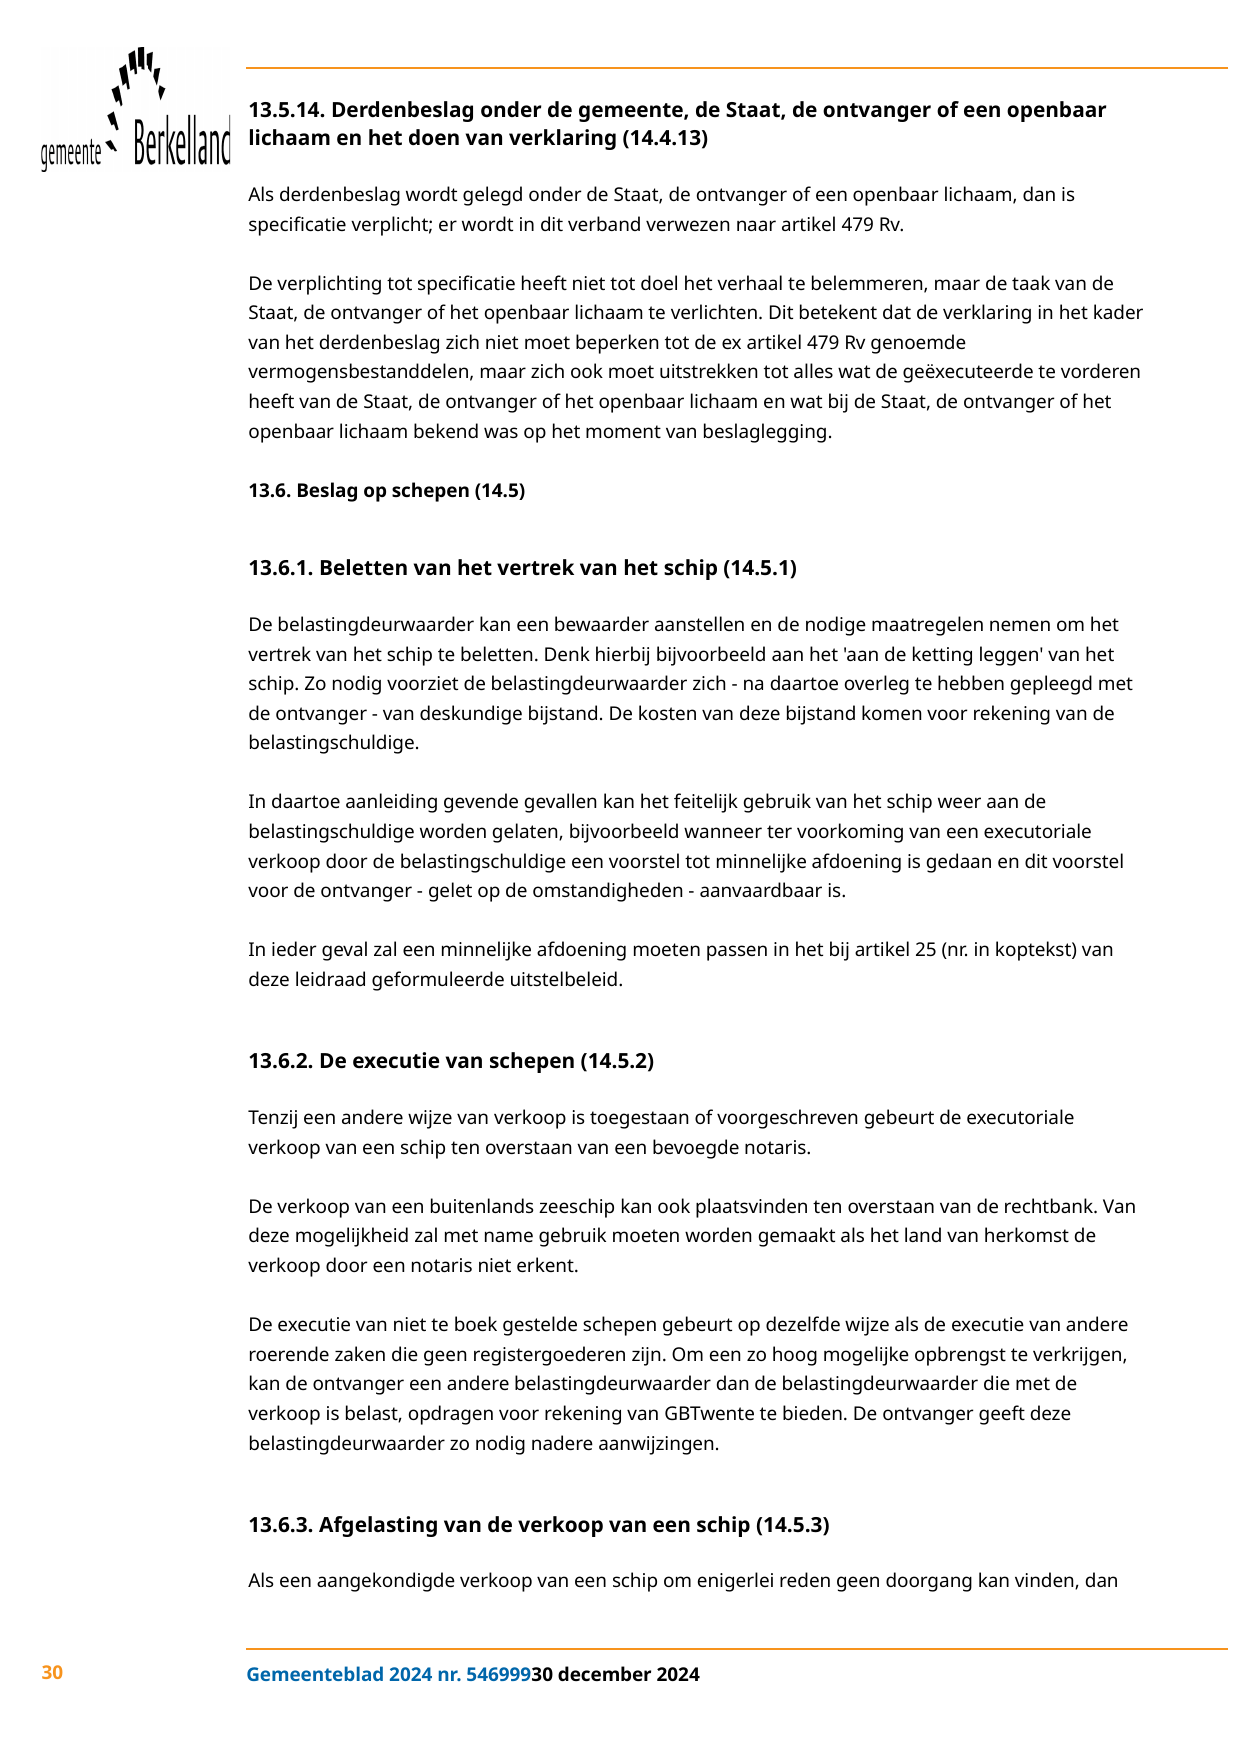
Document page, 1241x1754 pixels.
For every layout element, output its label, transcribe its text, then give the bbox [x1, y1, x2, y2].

text 13.6.1. Beletten van het vertrek van het schip (14.5.1) [248, 553, 1152, 582]
text De verplichting tot specificatie heeft niet tot doel het verhaal te belemmeren, maar de taak van de Staat, de ontvanger of het openbaar lichaam te verlichten. Dit betekent dat de verklaring in het kader van het derdenbeslag zich niet moet beperken tot de ex artikel 479 Rv genoemde vermogensbestanddelen, maar zich ook moet uitstrekken tot alles wat de geëxecuteerde te vorderen heeft van de Staat, de ontvanger of het openbaar lichaam en wat bij de Staat, de ontvanger of het openbaar lichaam bekend was op het moment van beslaglegging. [248, 270, 1152, 444]
text Als derdenbeslag wordt gelegd onder de Staat, de ontvanger of een openbaar lichaam, dan is specificatie verplicht; er wordt in dit verband verwezen naar artikel 479 Rv. [248, 181, 1152, 237]
text 13.6.3. Afgelasting van de verkoop van een schip (14.5.3) [248, 1510, 1152, 1538]
text 13.6. Beslag op schepen (14.5) [248, 477, 1152, 503]
text In ieder geval zal een minnelijke afdoening moeten passen in het bij artikel 25 (nr. in koptekst) van deze leidraad geformuleerde uitstelbeleid. [248, 937, 1152, 992]
text 13.5.14. Derdenbeslag onder de gemeente, de Staat, de ontvanger of een openbaar lichaam en het doen van verklaring (14.4.13) [248, 95, 1152, 152]
text De belastingdeurwaarder kan een bewaarder aanstellen en de nodige maatregelen nemen om het vertrek van het schip te beletten. Denk hierbij bijvoorbeeld aan het 'aan de ketting leggen' van het schip. Zo nodig voorziet de belastingdeurwaarder zich - na daartoe overleg te hebben gepleegd met de ontvanger - van deskundige bijstand. De kosten van deze bijstand komen voor rekening van de belastingschuldige. [248, 611, 1152, 755]
text 13.6.2. De executie van schepen (14.5.2) [248, 1046, 1152, 1075]
text Tenzij een andere wijze van verkoop is toegestaan of voorgeschreven gebeurt de executoriale verkoop van een schip ten overstaan van een bevoegde notaris. [248, 1104, 1152, 1159]
text Als een aangekondigde verkoop van een schip om enigerlei reden geen doorgang kan vinden, dan [248, 1568, 1152, 1593]
text In daartoe aanleiding gevende gevallen kan het feitelijk gebruik van het schip weer aan de belastingschuldige worden gelaten, bijvoorbeeld wanneer ter voorkoming van een executoriale verkoop door de belastingschuldige een voorstel tot minnelijke afdoening is gedaan en dit voorstel voor de ontvanger - gelet op de omstandigheden - aanvaardbaar is. [248, 789, 1152, 903]
text De verkoop van een buitenlands zeeschip kan ook plaatsvinden ten overstaan van de rechtbank. Van deze mogelijkheid zal met name gebruik moeten worden gemaakt als het land van herkomst de verkoop door een notaris niet erkent. [248, 1193, 1152, 1278]
picture [41, 47, 231, 172]
text De executie van niet te boek gestelde schepen gebeurt op dezelfde wijze als de executie van andere roerende zaken die geen registergoederen zijn. Om een zo hoog mogelijke opbrengst te verkrijgen, kan de ontvanger een andere belastingdeurwaarder dan de belastingdeurwaarder die met de verkoop is belast, opdragen voor rekening van GBTwente te bieden. De ontvanger geeft deze belastingdeurwaarder zo nodig nadere aanwijzingen. [248, 1311, 1152, 1455]
